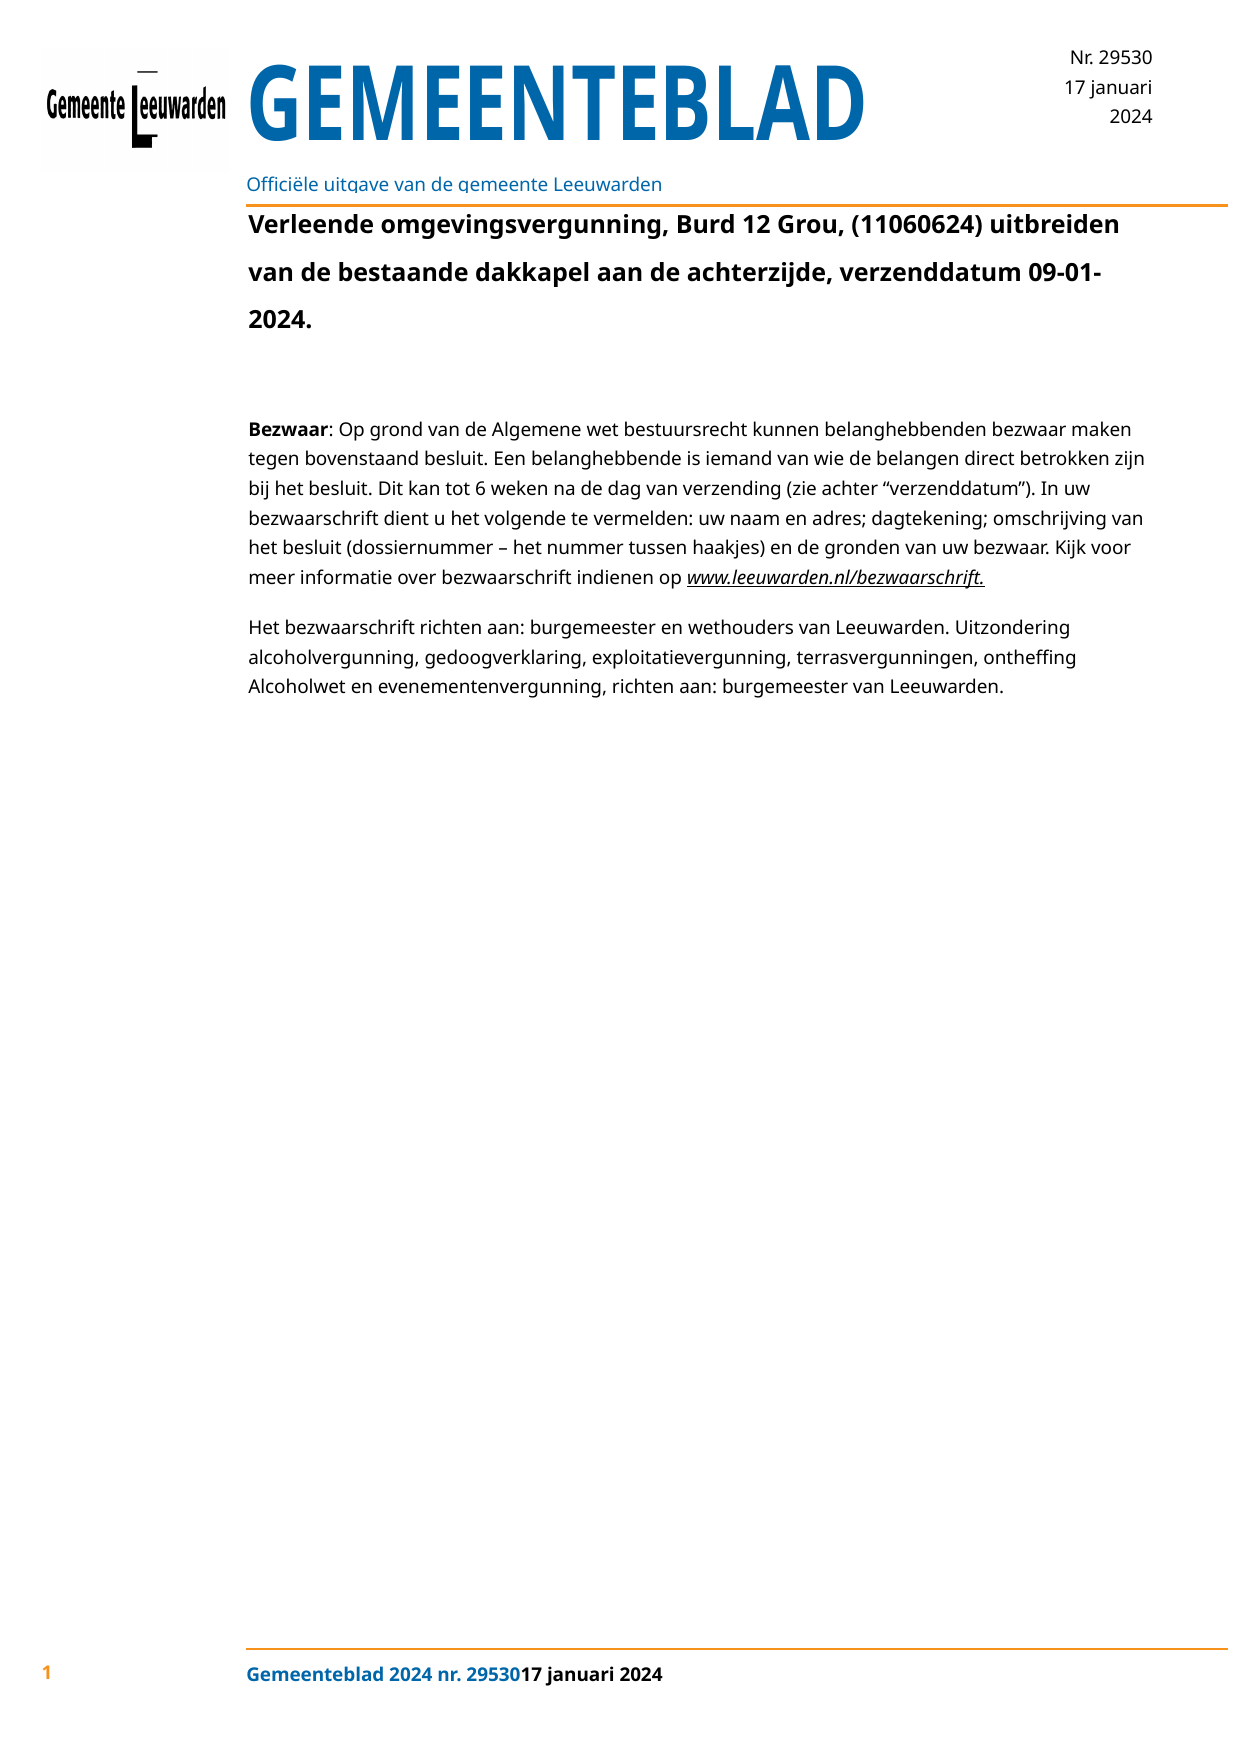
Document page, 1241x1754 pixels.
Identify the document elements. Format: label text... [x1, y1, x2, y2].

picture [41, 47, 231, 172]
text Bezwaar: Op grond van de Algemene wet bestuursrecht kunnen belanghebbenden bezwaar maken tegen bovenstaand besluit. Een belanghebbende is iemand van wie de belangen direct betrokken zijn bij het besluit. Dit kan tot 6 weken na de dag van verzending (zie achter “verzenddatum”). In uw bezwaarschrift dient u het volgende te vermelden: uw naam en adres; dagtekening; omschrijving van het besluit (dossiernummer – het nummer tussen haakjes) en de gronden van uw bezwaar. Kijk voor meer informatie over bezwaarschrift indienen op www.leeuwarden.nl/bezwaarschrift. [248, 416, 1152, 589]
text Het bezwaarschrift richten aan: burgemeester en wethouders van Leeuwarden. Uitzondering alcoholvergunning, gedoogverklaring, exploitatievergunning, terrasvergunningen, ontheffing Alcoholwet en evenementenvergunning, richten aan: burgemeester van Leeuwarden. [248, 614, 1152, 699]
text Verleende omgevingsvergunning, Burd 12 Grou, (11060624) uitbreiden van de bestaande dakkapel aan de achterzijde, verzenddatum 09-01-2024. [248, 207, 1152, 336]
